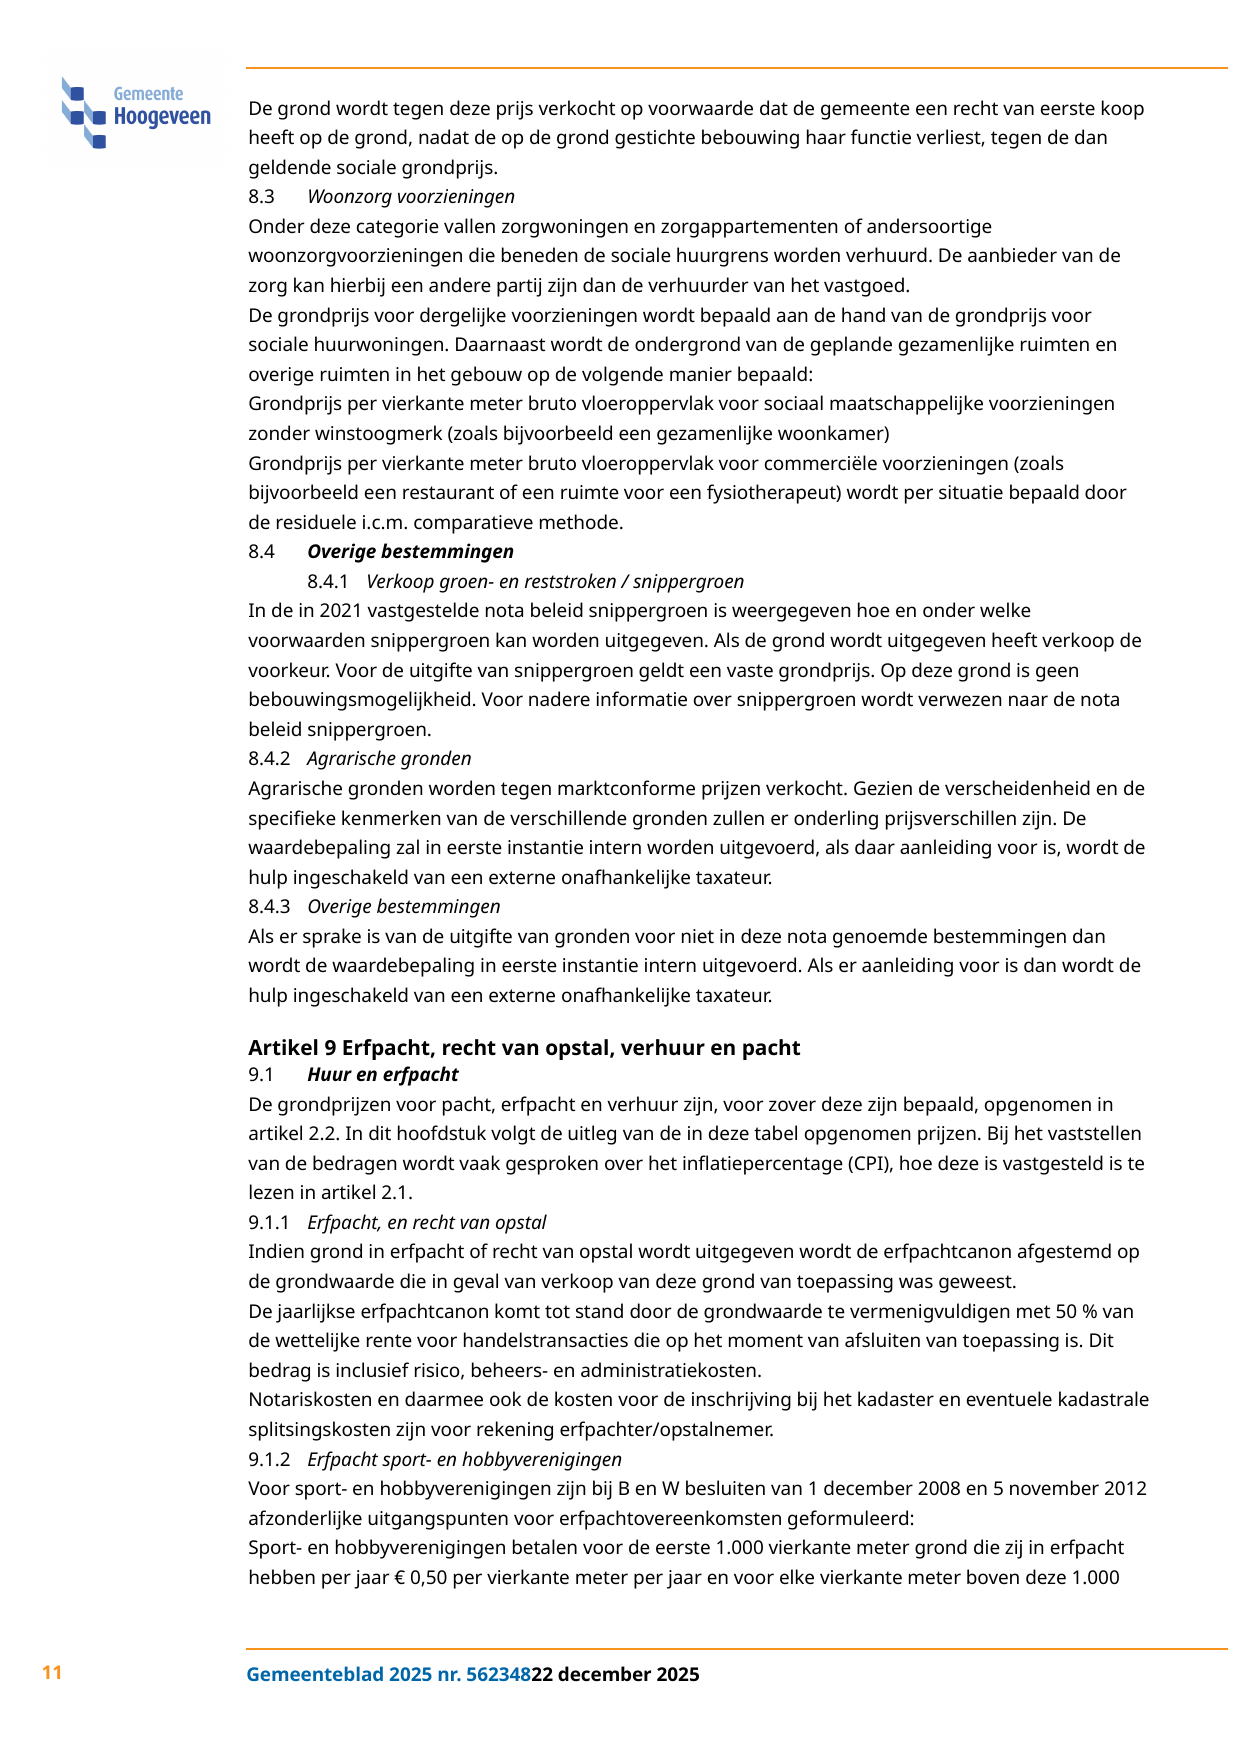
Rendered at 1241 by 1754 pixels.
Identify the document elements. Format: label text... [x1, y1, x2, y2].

list Erfpacht, en recht van opstal [248, 1209, 1152, 1235]
text Voor sport- en hobbyverenigingen zijn bij B en W besluiten van 1 december 2008 en 5 november 2012 afzonderlijke uitgangspunten voor erfpachtovereenkomsten geformuleerd: [248, 1475, 1152, 1531]
text Grondprijs per vierkante meter bruto vloeroppervlak voor sociaal maatschappelijke voorzieningen zonder winstoogmerk (zoals bijvoorbeeld een gezamenlijke woonkamer) [248, 391, 1152, 446]
list Erfpacht sport- en hobbyverenigingen [248, 1446, 1152, 1471]
text Sport- en hobbyverenigingen betalen voor de eerste 1.000 vierkante meter grond die zij in erfpacht hebben per jaar € 0,50 per vierkante meter per jaar en voor elke vierkante meter boven deze 1.000 [248, 1534, 1152, 1590]
text Als er sprake is van de uitgifte van gronden voor niet in deze nota genoemde bestemmingen dan wordt de waardebepaling in eerste instantie intern uitgevoerd. Als er aanleiding voor is dan wordt de hulp ingeschakeld van een externe onafhankelijke taxateur. [248, 923, 1152, 1008]
list Overige bestemmingen [248, 893, 1152, 919]
text Onder deze categorie vallen zorgwoningen en zorgappartementen of andersoortige woonzorgvoorzieningen die beneden de sociale huurgrens worden verhuurd. De aanbieder van de zorg kan hierbij een andere partij zijn dan de verhuurder van het vastgoed. [248, 213, 1152, 298]
text De grondprijs voor dergelijke voorzieningen wordt bepaald aan de hand van de grondprijs voor sociale huurwoningen. Daarnaast wordt de ondergrond van de geplande gezamenlijke ruimten en overige ruimten in het gebouw op de volgende manier bepaald: [248, 302, 1152, 387]
text Artikel 9 Erfpacht, recht van opstal, verhuur en pacht [248, 1033, 1152, 1061]
text De grond wordt tegen deze prijs verkocht op voorwaarde dat de gemeente een recht van eerste koop heeft op de grond, nadat de op de grond gestichte bebouwing haar functie verliest, tegen de dan geldende sociale grondprijs. [248, 95, 1152, 180]
text In de in 2021 vastgestelde nota beleid snippergroen is weergegeven hoe en onder welke voorwaarden snippergroen kan worden uitgegeven. Als de grond wordt uitgegeven heeft verkoop de voorkeur. Voor de uitgifte van snippergroen geldt een vaste grondprijs. Op deze grond is geen bebouwingsmogelijkheid. Voor nadere informatie over snippergroen wordt verwezen naar de nota beleid snippergroen. [248, 598, 1152, 742]
list Woonzorg voorzieningen [248, 183, 1152, 209]
list Verkoop groen- en reststroken / snippergroen [307, 568, 1152, 594]
text Agrarische gronden worden tegen marktconforme prijzen verkocht. Gezien de verscheidenheid en de specifieke kenmerken van de verschillende gronden zullen er onderling prijsverschillen zijn. De waardebepaling zal in eerste instantie intern worden uitgevoerd, als daar aanleiding voor is, wordt de hulp ingeschakeld van een externe onafhankelijke taxateur. [248, 775, 1152, 890]
picture [41, 47, 231, 172]
list Agrarische gronden [248, 746, 1152, 771]
list Overige bestemmingen [248, 538, 1152, 564]
text Grondprijs per vierkante meter bruto vloeroppervlak voor commerciële voorzieningen (zoals bijvoorbeeld een restaurant of een ruimte voor een fysiotherapeut) wordt per situatie bepaald door de residuele i.c.m. comparatieve methode. [248, 450, 1152, 535]
text De grondprijzen voor pacht, erfpacht en verhuur zijn, voor zover deze zijn bepaald, opgenomen in artikel 2.2. In dit hoofdstuk volgt de uitleg van de in deze tabel opgenomen prijzen. Bij het vaststellen van de bedragen wordt vaak gesproken over het inflatiepercentage (CPI), hoe deze is vastgesteld is te lezen in artikel 2.1. [248, 1091, 1152, 1205]
text Notariskosten en daarmee ook de kosten voor de inschrijving bij het kadaster en eventuele kadastrale splitsingskosten zijn voor rekening erfpachter/opstalnemer. [248, 1387, 1152, 1442]
list Huur en erfpacht [248, 1061, 1152, 1087]
text De jaarlijkse erfpachtcanon komt tot stand door de grondwaarde te vermenigvuldigen met 50 % van de wettelijke rente voor handelstransacties die op het moment van afsluiten van toepassing is. Dit bedrag is inclusief risico, beheers- en administratiekosten. [248, 1298, 1152, 1383]
text Indien grond in erfpacht of recht van opstal wordt uitgegeven wordt de erfpachtcanon afgestemd op de grondwaarde die in geval van verkoop van deze grond van toepassing was geweest. [248, 1239, 1152, 1294]
